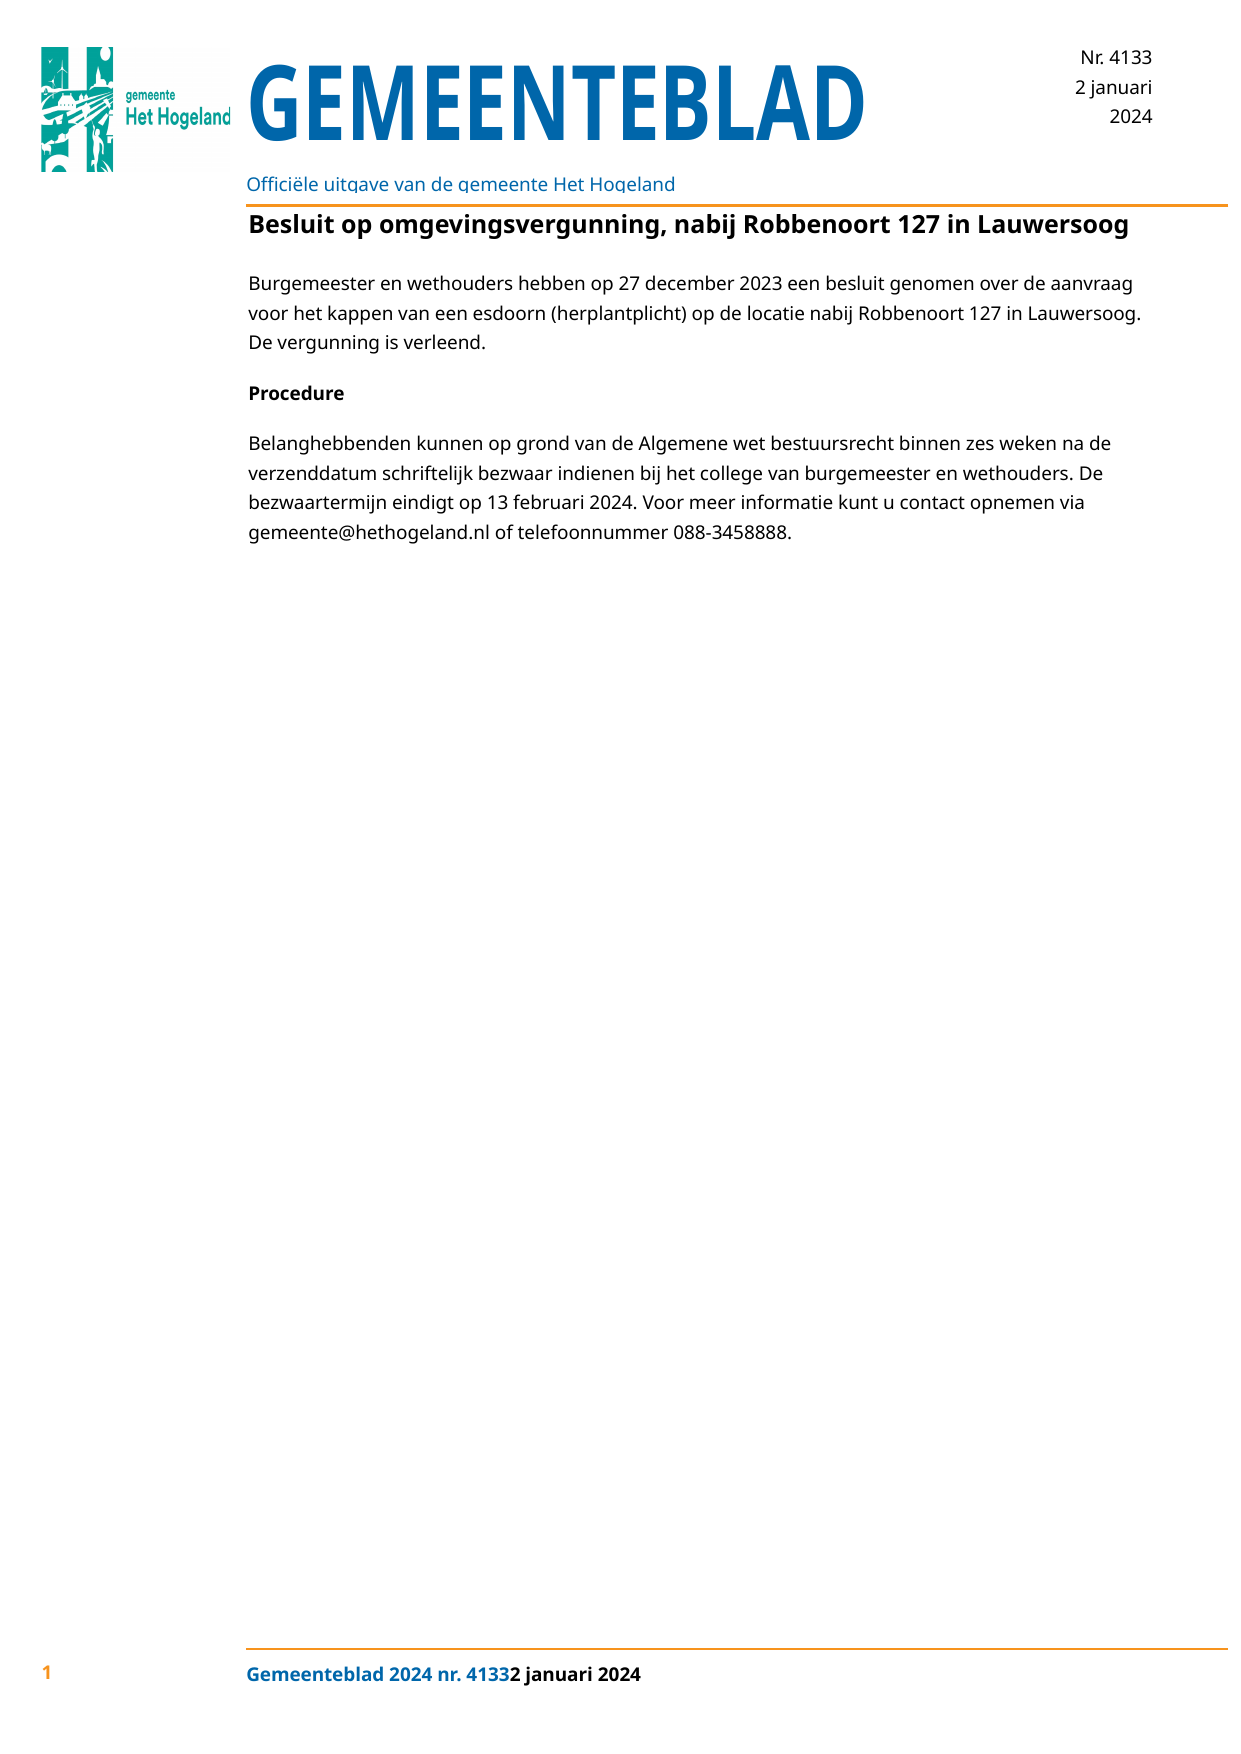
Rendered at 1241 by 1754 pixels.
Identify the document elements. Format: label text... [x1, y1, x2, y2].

text Burgemeester en wethouders hebben op 27 december 2023 een besluit genomen over de aanvraag voor het kappen van een esdoorn (herplantplicht) op de locatie nabij Robbenoort 127 in Lauwersoog. De vergunning is verleend. [248, 270, 1152, 355]
text Belanghebbenden kunnen op grond van de Algemene wet bestuursrecht binnen zes weken na de verzenddatum schriftelijk bezwaar indienen bij het college van burgemeester en wethouders. De bezwaartermijn eindigt op 13 februari 2024. Voor meer informatie kunt u contact opnemen via gemeente@hethogeland.nl of telefoonnummer 088-3458888. [248, 430, 1152, 545]
picture [41, 47, 231, 172]
text Besluit op omgevingsvergunning, nabij Robbenoort 127 in Lauwersoog [248, 207, 1152, 241]
text Procedure [248, 380, 1152, 406]
